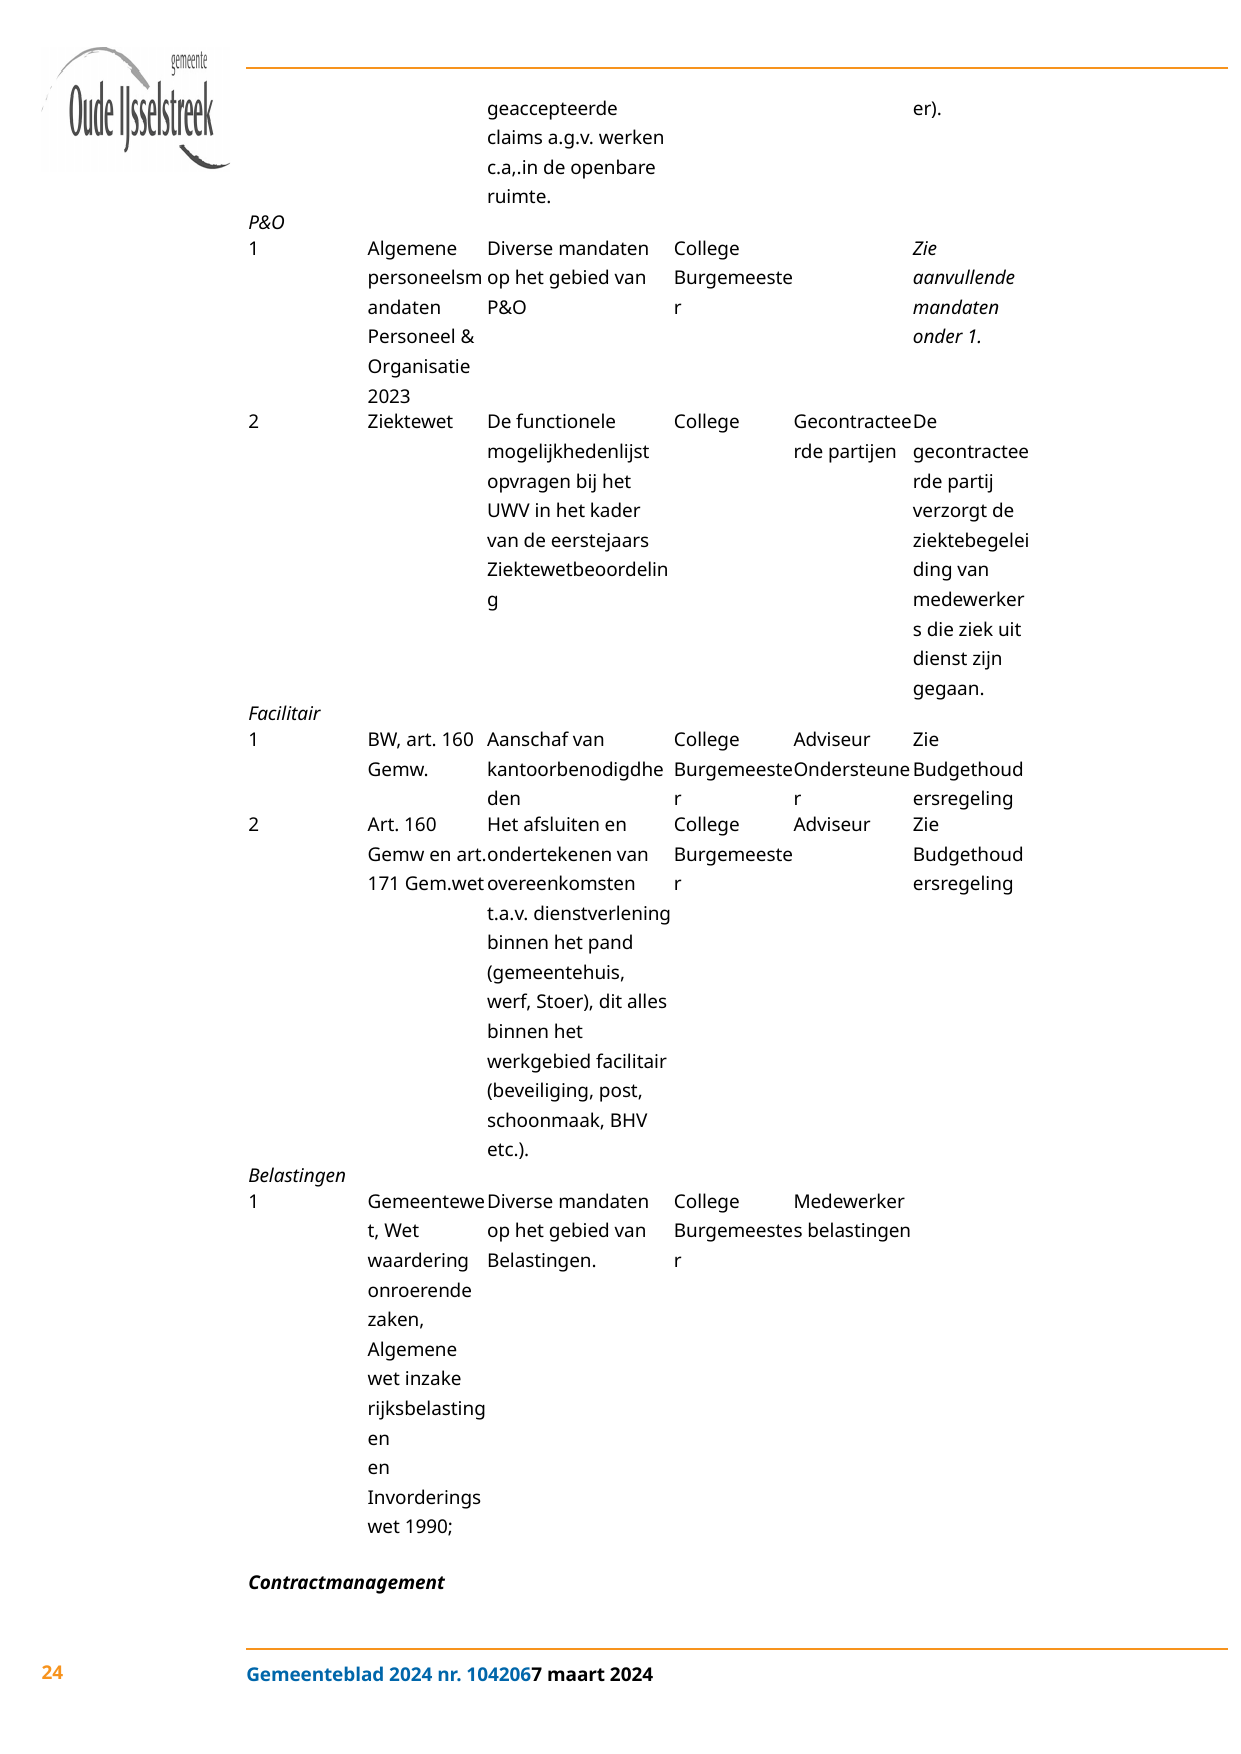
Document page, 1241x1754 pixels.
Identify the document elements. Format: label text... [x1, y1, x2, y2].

table_cell [793, 95, 913, 209]
table_cell [368, 95, 487, 209]
table_cell Gemeentewet, Wet waardering onroerende zaken, Algemene wet inzake rijksbelastingen en Invorderingswet 1990; [368, 1188, 487, 1569]
table_cell [674, 95, 793, 209]
table_cell 2 [248, 409, 367, 701]
table_cell 1 [248, 726, 367, 811]
table_cell Belastingen [248, 1163, 1032, 1188]
table_cell Zie Budgethoudersregeling [913, 726, 1032, 811]
table_cell P&O [248, 209, 1032, 235]
table_cell Zie aanvullende mandaten onder 1. [913, 235, 1032, 409]
picture [41, 47, 231, 172]
table_cell Adviseur [793, 811, 913, 1162]
table_cell Zie Budgethoudersregeling [913, 811, 1032, 1162]
table_cell geaccepteerde claims a.g.v. werken c.a,.in de openbare ruimte. [487, 95, 674, 209]
table_cell College Burgemeester [674, 811, 793, 1162]
table_cell er). [913, 95, 1032, 209]
table_cell College Burgemeester [674, 235, 793, 409]
table_cell College Burgemeester [674, 726, 793, 811]
table_cell 1 [248, 1188, 367, 1569]
table_cell De gecontracteerde partij verzorgt de ziektebegeleiding van medewerkers die ziek uit dienst zijn gegaan. [913, 409, 1032, 701]
table_cell [793, 235, 913, 409]
table_cell College [674, 409, 793, 701]
table_cell 2 [248, 811, 367, 1162]
table_cell Diverse mandaten op het gebied van Belastingen. [487, 1188, 674, 1569]
table_cell 1 [248, 235, 367, 409]
table_cell Art. 160 Gemw en art. 171 Gem.wet [368, 811, 487, 1162]
table_cell Contractmanagement [248, 1569, 1032, 1594]
table_cell Algemene personeelsmandaten Personeel & Organisatie 2023 [368, 235, 487, 409]
table_cell Medewerkers belastingen [793, 1188, 913, 1569]
table_cell Aanschaf van kantoorbenodigdheden [487, 726, 674, 811]
table_cell Diverse mandaten op het gebied van P&O [487, 235, 674, 409]
table_cell De functionele mogelijkhedenlijst opvragen bij het UWV in het kader van de eerstejaars Ziektewetbeoordeling [487, 409, 674, 701]
table_cell Ziektewet [368, 409, 487, 701]
table_cell Facilitair [248, 701, 1032, 726]
table_cell Het afsluiten en ondertekenen van overeenkomsten t.a.v. dienstverlening binnen het pand (gemeentehuis, werf, Stoer), dit alles binnen het werkgebied facilitair (beveiliging, post, schoonmaak, BHV etc.). [487, 811, 674, 1162]
table_cell Gecontracteerde partijen [793, 409, 913, 701]
table_cell College Burgemeester [674, 1188, 793, 1569]
table_cell [248, 95, 367, 209]
table_cell BW, art. 160 Gemw. [368, 726, 487, 811]
table_cell [913, 1188, 1032, 1569]
table_cell Adviseur Ondersteuner [793, 726, 913, 811]
